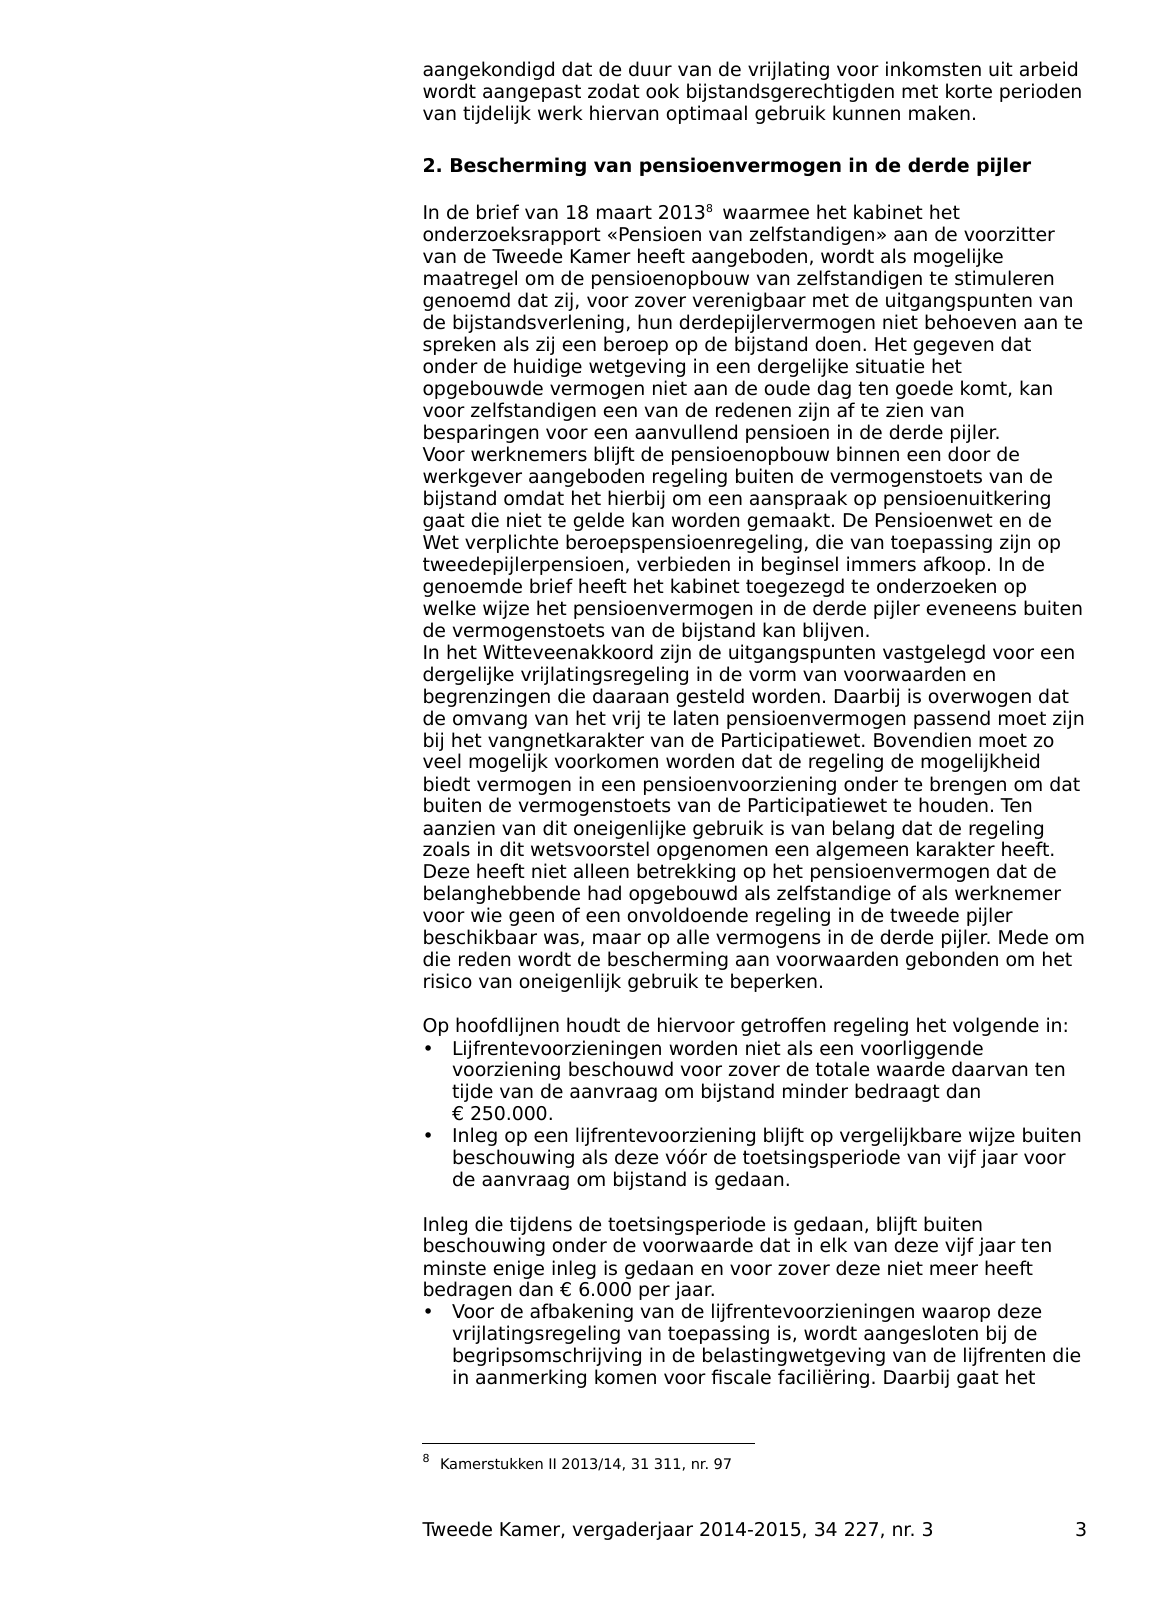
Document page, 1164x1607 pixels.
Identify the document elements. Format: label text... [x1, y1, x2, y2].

text Inleg die tijdens de toetsingsperiode is gedaan, blijft buiten beschouwing onder de voorwaarde dat in elk van deze vijf jaar ten minste enige inleg is gedaan en voor zover deze niet meer heeft bedragen dan € 6.000 per jaar. [422, 1213, 1087, 1301]
text Kamerstukken II 2013/14, 31 311, nr. 97 [422, 1452, 1087, 1474]
subtitle 2. Bescherming van pensioenvermogen in de derde pijler [422, 155, 1087, 177]
text In het Witteveenakkoord zijn de uitgangspunten vastgelegd voor een dergelijke vrijlatingsregeling in de vorm van voorwaarden en begrenzingen die daaraan gesteld worden. Daarbij is overwogen dat de omvang van het vrij te laten pensioenvermogen passend moet zijn bij het vangnetkarakter van de Participatiewet. Bovendien moet zo veel mogelijk voorkomen worden dat de regeling de mogelijkheid biedt vermogen in een pensioenvoorziening onder te brengen om dat buiten de vermogenstoets van de Participatiewet te houden. Ten aanzien van dit oneigenlijke gebruik is van belang dat de regeling zoals in dit wetsvoorstel opgenomen een algemeen karakter heeft. Deze heeft niet alleen betrekking op het pensioenvermogen dat de belanghebbende had opgebouwd als zelfstandige of als werknemer voor wie geen of een onvoldoende regeling in de tweede pijler beschikbaar was, maar op alle vermogens in de derde pijler. Mede om die reden wordt de bescherming aan voorwaarden gebonden om het risico van oneigenlijk gebruik te beperken. [422, 642, 1087, 993]
text Voor werknemers blijft de pensioenopbouw binnen een door de werkgever aangeboden regeling buiten de vermogenstoets van de bijstand omdat het hierbij om een aanspraak op pensioenuitkering gaat die niet te gelde kan worden gemaakt. De Pensioenwet en de Wet verplichte beroepspensioenregeling, die van toepassing zijn op tweedepijlerpensioen, verbieden in beginsel immers afkoop. In de genoemde brief heeft het kabinet toegezegd te onderzoeken op welke wijze het pensioenvermogen in de derde pijler eveneens buiten de vermogenstoets van de bijstand kan blijven. [422, 444, 1087, 642]
text • Inleg op een lijfrentevoorziening blijft op vergelijkbare wijze buiten beschouwing als deze vóór de toetsingsperiode van vijf jaar voor de aanvraag om bijstand is gedaan. [422, 1125, 1087, 1191]
text aangekondigd dat de duur van de vrijlating voor inkomsten uit arbeid wordt aangepast zodat ook bijstandsgerechtigden met korte perioden van tijdelijk werk hiervan optimaal gebruik kunnen maken. [422, 59, 1087, 125]
text • Voor de afbakening van de lijfrentevoorzieningen waarop deze vrijlatingsregeling van toepassing is, wordt aangesloten bij de begripsomschrijving in de belastingwetgeving van de lijfrenten die in aanmerking komen voor fiscale faciliëring. Daarbij gaat het [422, 1301, 1087, 1389]
text Op hoofdlijnen houdt de hiervoor getroffen regeling het volgende in: [422, 1015, 1087, 1037]
text • Lijfrentevoorzieningen worden niet als een voorliggende voorziening beschouwd voor zover de totale waarde daarvan ten tijde van de aanvraag om bijstand minder bedraagt dan € 250.000. [422, 1037, 1087, 1125]
text In de brief van 18 maart 2013 waarmee het kabinet het onderzoeksrapport «Pensioen van zelfstandigen» aan de voorzitter van de Tweede Kamer heeft aangeboden, wordt als mogelijke maatregel om de pensioenopbouw van zelfstandigen te stimuleren genoemd dat zij, voor zover verenigbaar met de uitgangspunten van de bijstandsverlening, hun derdepijlervermogen niet behoeven aan te spreken als zij een beroep op de bijstand doen. Het gegeven dat onder de huidige wetgeving in een dergelijke situatie het opgebouwde vermogen niet aan de oude dag ten goede komt, kan voor zelfstandigen een van de redenen zijn af te zien van besparingen voor een aanvullend pensioen in de derde pijler. [422, 202, 1087, 444]
